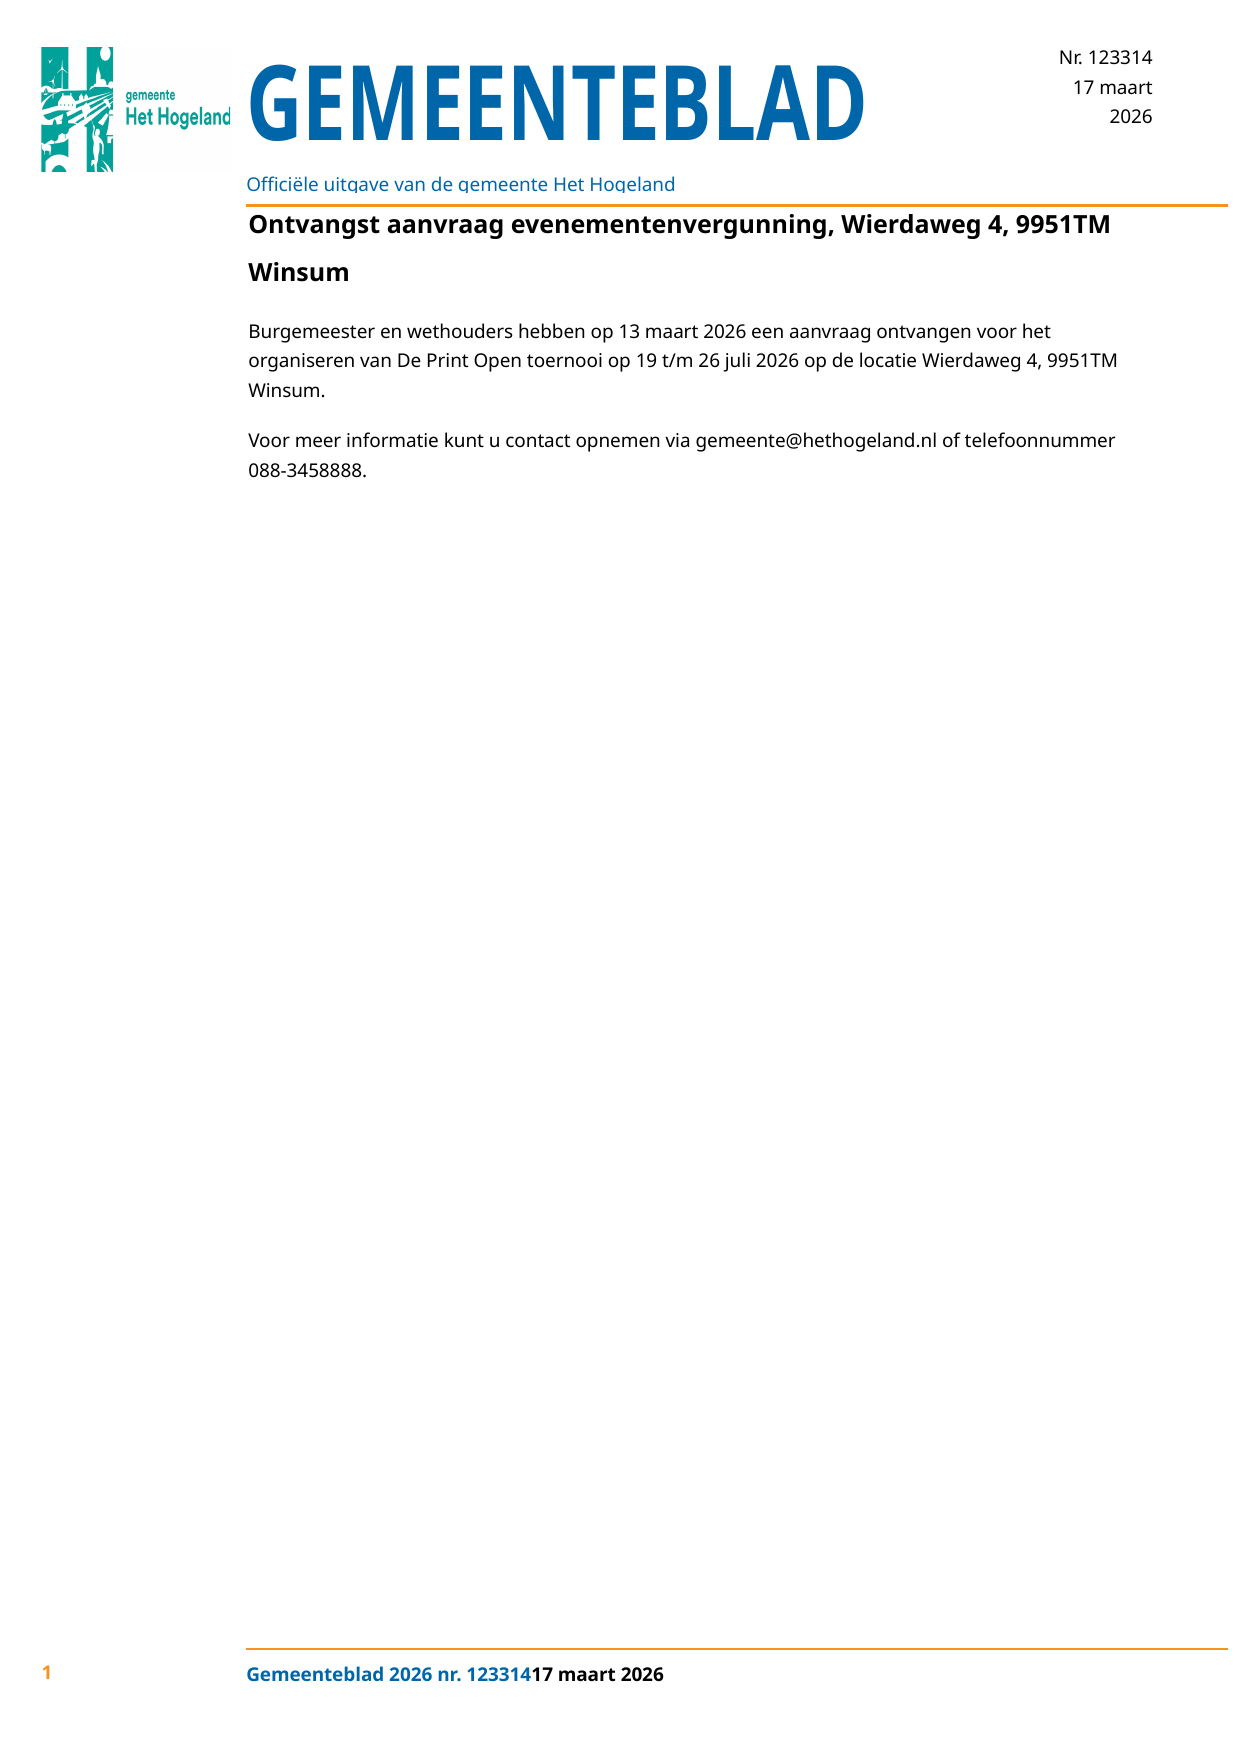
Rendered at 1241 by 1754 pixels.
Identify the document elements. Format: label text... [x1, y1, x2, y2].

picture [41, 47, 231, 172]
text Burgemeester en wethouders hebben op 13 maart 2026 een aanvraag ontvangen voor het organiseren van De Print Open toernooi op 19 t/m 26 juli 2026 op de locatie Wierdaweg 4, 9951TM Winsum. [248, 318, 1152, 403]
text Voor meer informatie kunt u contact opnemen via gemeente@hethogeland.nl of telefoonnummer 088-3458888. [248, 427, 1152, 483]
text Ontvangst aanvraag evenementenvergunning, Wierdaweg 4, 9951TM Winsum [248, 207, 1152, 288]
